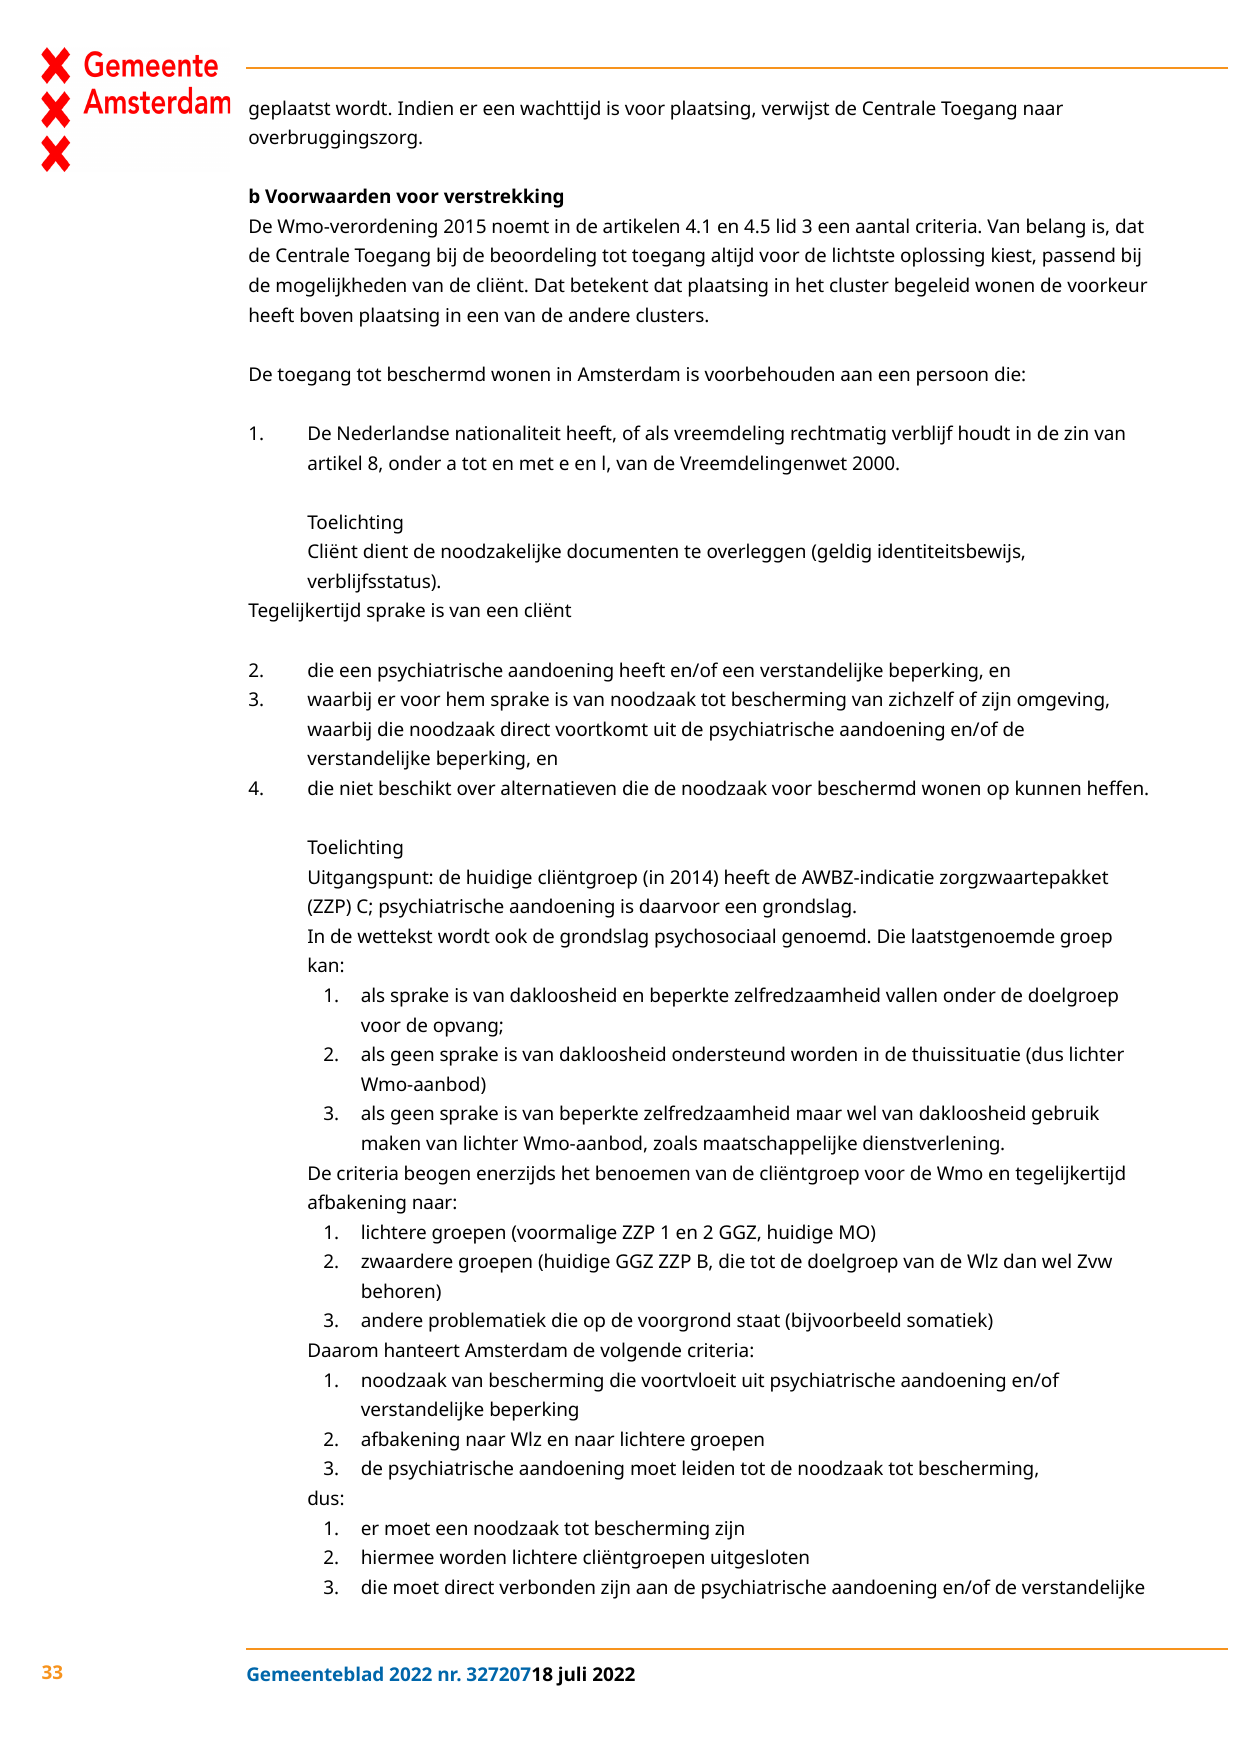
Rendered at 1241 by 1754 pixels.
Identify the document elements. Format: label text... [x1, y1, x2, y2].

list afbakening naar Wlz en naar lichtere groepen [323, 1426, 1152, 1452]
list als sprake is van dakloosheid en beperkte zelfredzaamheid vallen onder de doelgroep voor de opvang; [323, 982, 1152, 1038]
list lichtere groepen (voormalige ZZP 1 en 2 GGZ, huidige MO) [323, 1219, 1152, 1245]
list De criteria beogen enerzijds het benoemen van de cliëntgroep voor de Wmo en tegelijkertijd afbakening naar: [248, 1160, 1152, 1215]
list die niet beschikt over alternatieven die de noodzaak voor beschermd wonen op kunnen heffen. [248, 775, 1152, 801]
text De toegang tot beschermd wonen in Amsterdam is voorbehouden aan een persoon die: [248, 361, 1152, 387]
list als geen sprake is van beperkte zelfredzaamheid maar wel van dakloosheid gebruik maken van lichter Wmo-aanbod, zoals maatschappelijke dienstverlening. [323, 1101, 1152, 1156]
list noodzaak van bescherming die voortvloeit uit psychiatrische aandoening en/of verstandelijke beperking [323, 1367, 1152, 1422]
list er moet een noodzaak tot bescherming zijn [323, 1515, 1152, 1541]
list Cliënt dient de noodzakelijke documenten te overleggen (geldig identiteitsbewijs, verblijfsstatus). [248, 538, 1152, 594]
list de psychiatrische aandoening moet leiden tot de noodzaak tot bescherming, [323, 1456, 1152, 1481]
text b Voorwaarden voor verstrekking [248, 183, 1152, 209]
list In de wettekst wordt ook de grondslag psychosociaal genoemd. Die laatstgenoemde groep kan: [248, 923, 1152, 978]
list hiermee worden lichtere cliëntgroepen uitgesloten [323, 1544, 1152, 1570]
text Tegelijkertijd sprake is van een cliënt [248, 598, 1152, 623]
list Uitgangspunt: de huidige cliëntgroep (in 2014) heeft de AWBZ-indicatie zorgzwaartepakket (ZZP) C; psychiatrische aandoening is daarvoor een grondslag. [248, 864, 1152, 919]
list Toelichting [248, 509, 1152, 535]
list andere problematiek die op de voorgrond staat (bijvoorbeeld somatiek) [323, 1308, 1152, 1333]
list Daarom hanteert Amsterdam de volgende criteria: [248, 1337, 1152, 1363]
list die een psychiatrische aandoening heeft en/of een verstandelijke beperking, en [248, 657, 1152, 683]
list waarbij er voor hem sprake is van noodzaak tot bescherming van zichzelf of zijn omgeving, waarbij die noodzaak direct voortkomt uit de psychiatrische aandoening en/of de verstandelijke beperking, en [248, 686, 1152, 771]
list dus: [248, 1485, 1152, 1511]
list als geen sprake is van dakloosheid ondersteund worden in de thuissituatie (dus lichter Wmo-aanbod) [323, 1041, 1152, 1097]
list Toelichting [248, 834, 1152, 860]
list die moet direct verbonden zijn aan de psychiatrische aandoening en/of de verstandelijke [323, 1574, 1152, 1600]
text De Wmo-verordening 2015 noemt in de artikelen 4.1 en 4.5 lid 3 een aantal criteria. Van belang is, dat de Centrale Toegang bij de beoordeling tot toegang altijd voor de lichtste oplossing kiest, passend bij de mogelijkheden van de cliënt. Dat betekent dat plaatsing in het cluster begeleid wonen de voorkeur heeft boven plaatsing in een van de andere clusters. [248, 213, 1152, 328]
list De Nederlandse nationaliteit heeft, of als vreemdeling rechtmatig verblijf houdt in de zin van artikel 8, onder a tot en met e en l, van de Vreemdelingenwet 2000. [248, 420, 1152, 476]
picture [41, 47, 231, 172]
list zwaardere groepen (huidige GGZ ZZP B, die tot de doelgroep van de Wlz dan wel Zvw behoren) [323, 1248, 1152, 1304]
text geplaatst wordt. Indien er een wachttijd is voor plaatsing, verwijst de Centrale Toegang naar overbruggingszorg. [248, 95, 1152, 150]
